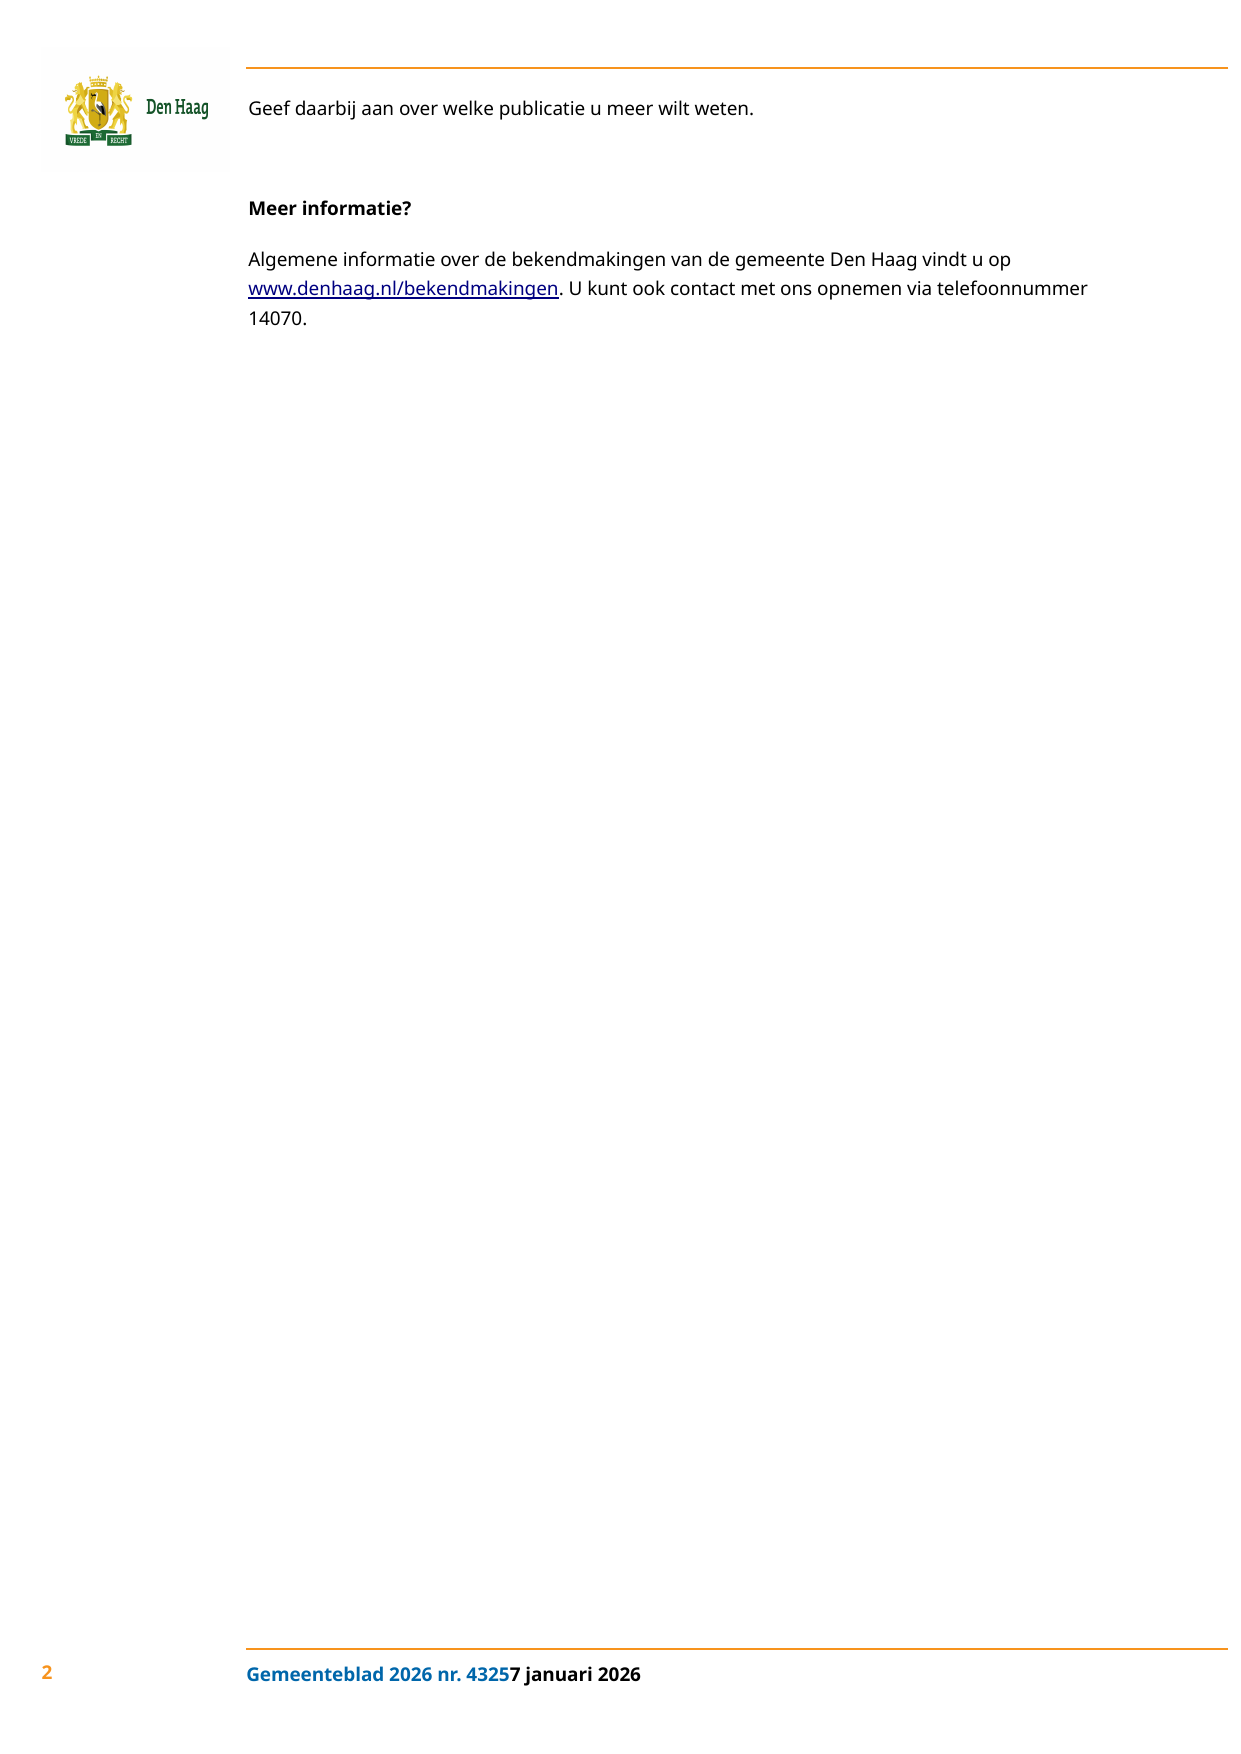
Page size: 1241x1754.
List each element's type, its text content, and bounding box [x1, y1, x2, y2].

picture [41, 47, 231, 172]
text Algemene informatie over de bekendmakingen van de gemeente Den Haag vindt u op www.denhaag.nl/bekendmakingen. U kunt ook contact met ons opnemen via telefoonnummer 14070. [248, 246, 1152, 331]
text Meer informatie? [248, 196, 1152, 221]
text Geef daarbij aan over welke publicatie u meer wilt weten. [248, 95, 1152, 121]
